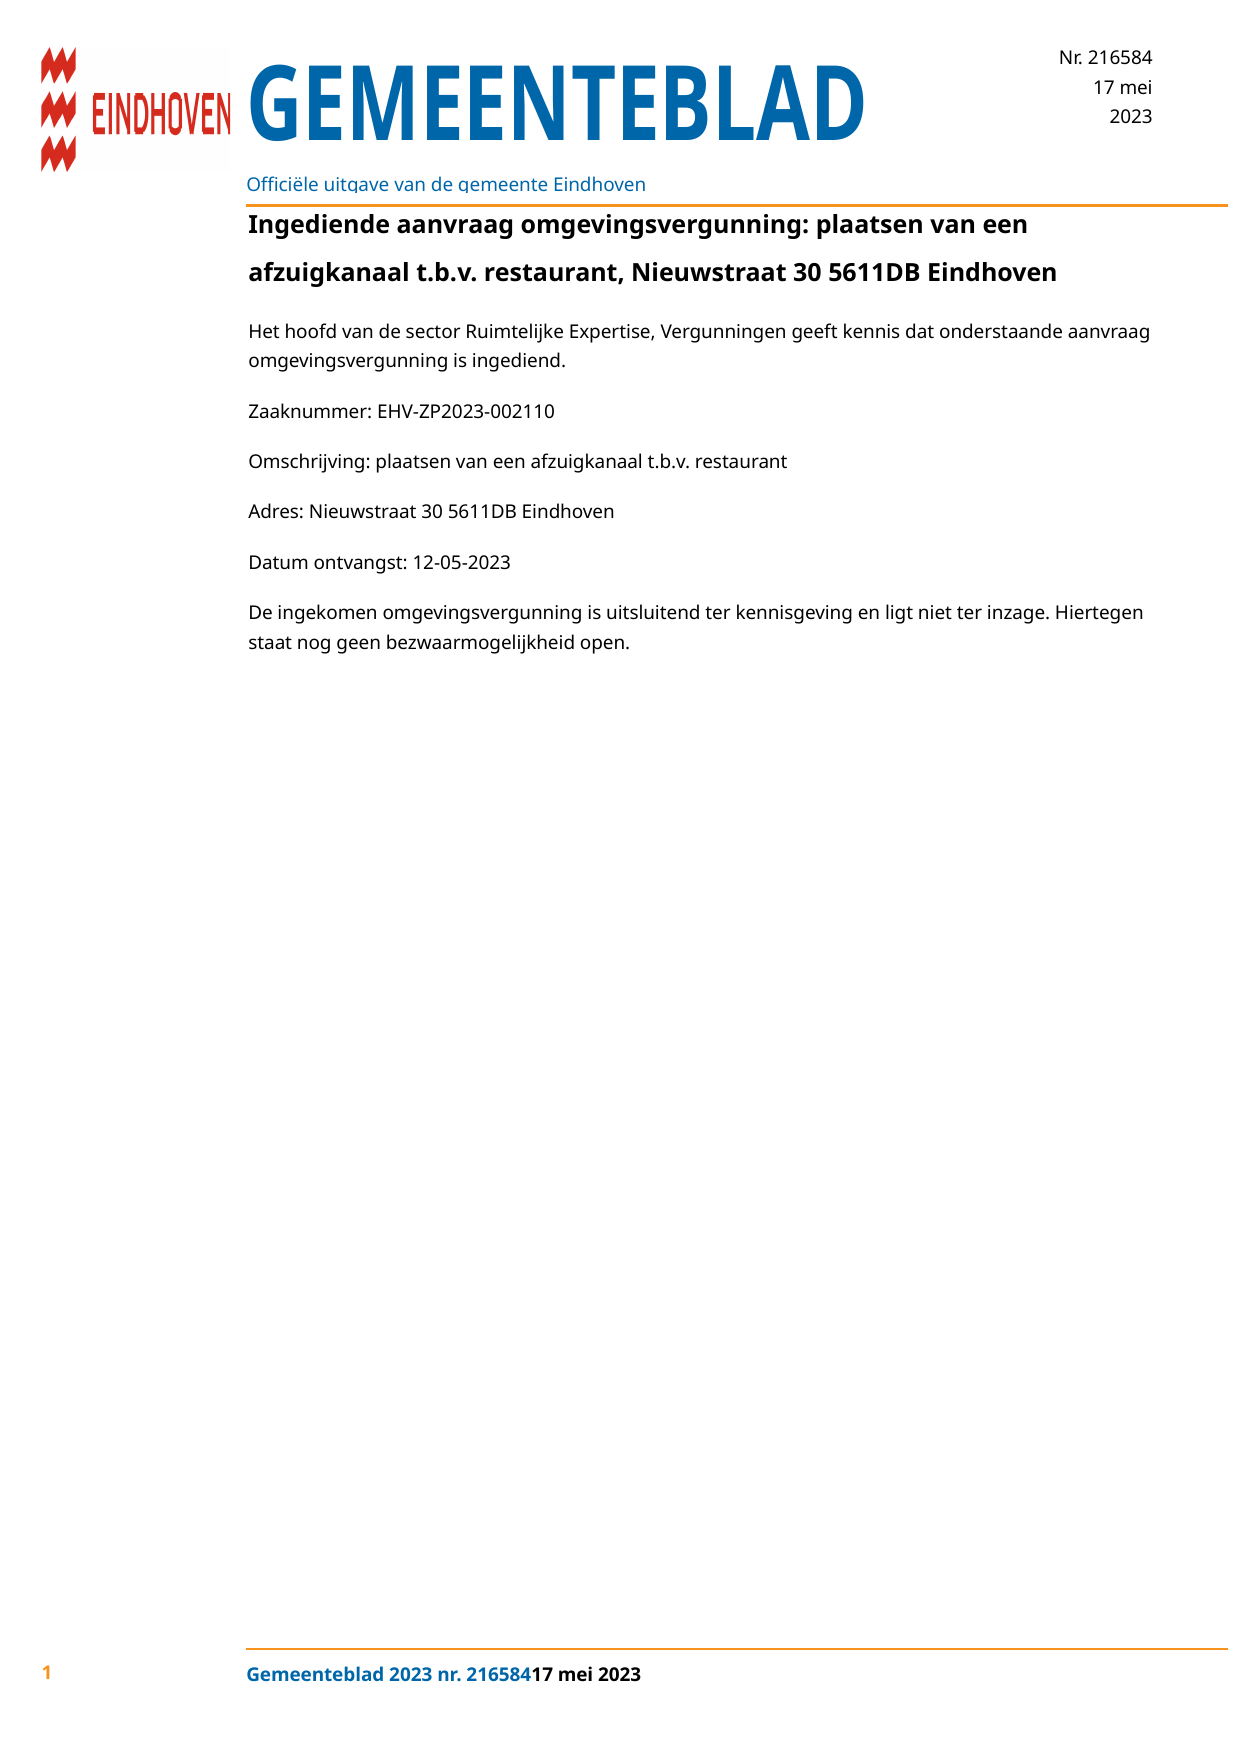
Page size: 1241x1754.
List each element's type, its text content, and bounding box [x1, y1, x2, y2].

text Zaaknummer: EHV-ZP2023-002110 [248, 398, 1152, 424]
text Ingediende aanvraag omgevingsvergunning: plaatsen van een afzuigkanaal t.b.v. restaurant, Nieuwstraat 30 5611DB Eindhoven [248, 207, 1152, 288]
text Omschrijving: plaatsen van een afzuigkanaal t.b.v. restaurant [248, 448, 1152, 474]
picture [41, 47, 231, 172]
text De ingekomen omgevingsvergunning is uitsluitend ter kennisgeving en ligt niet ter inzage. Hiertegen staat nog geen bezwaarmogelijkheid open. [248, 599, 1152, 655]
text Datum ontvangst: 12-05-2023 [248, 549, 1152, 575]
text Het hoofd van de sector Ruimtelijke Expertise, Vergunningen geeft kennis dat onderstaande aanvraag omgevingsvergunning is ingediend. [248, 318, 1152, 373]
text Adres: Nieuwstraat 30 5611DB Eindhoven [248, 499, 1152, 524]
